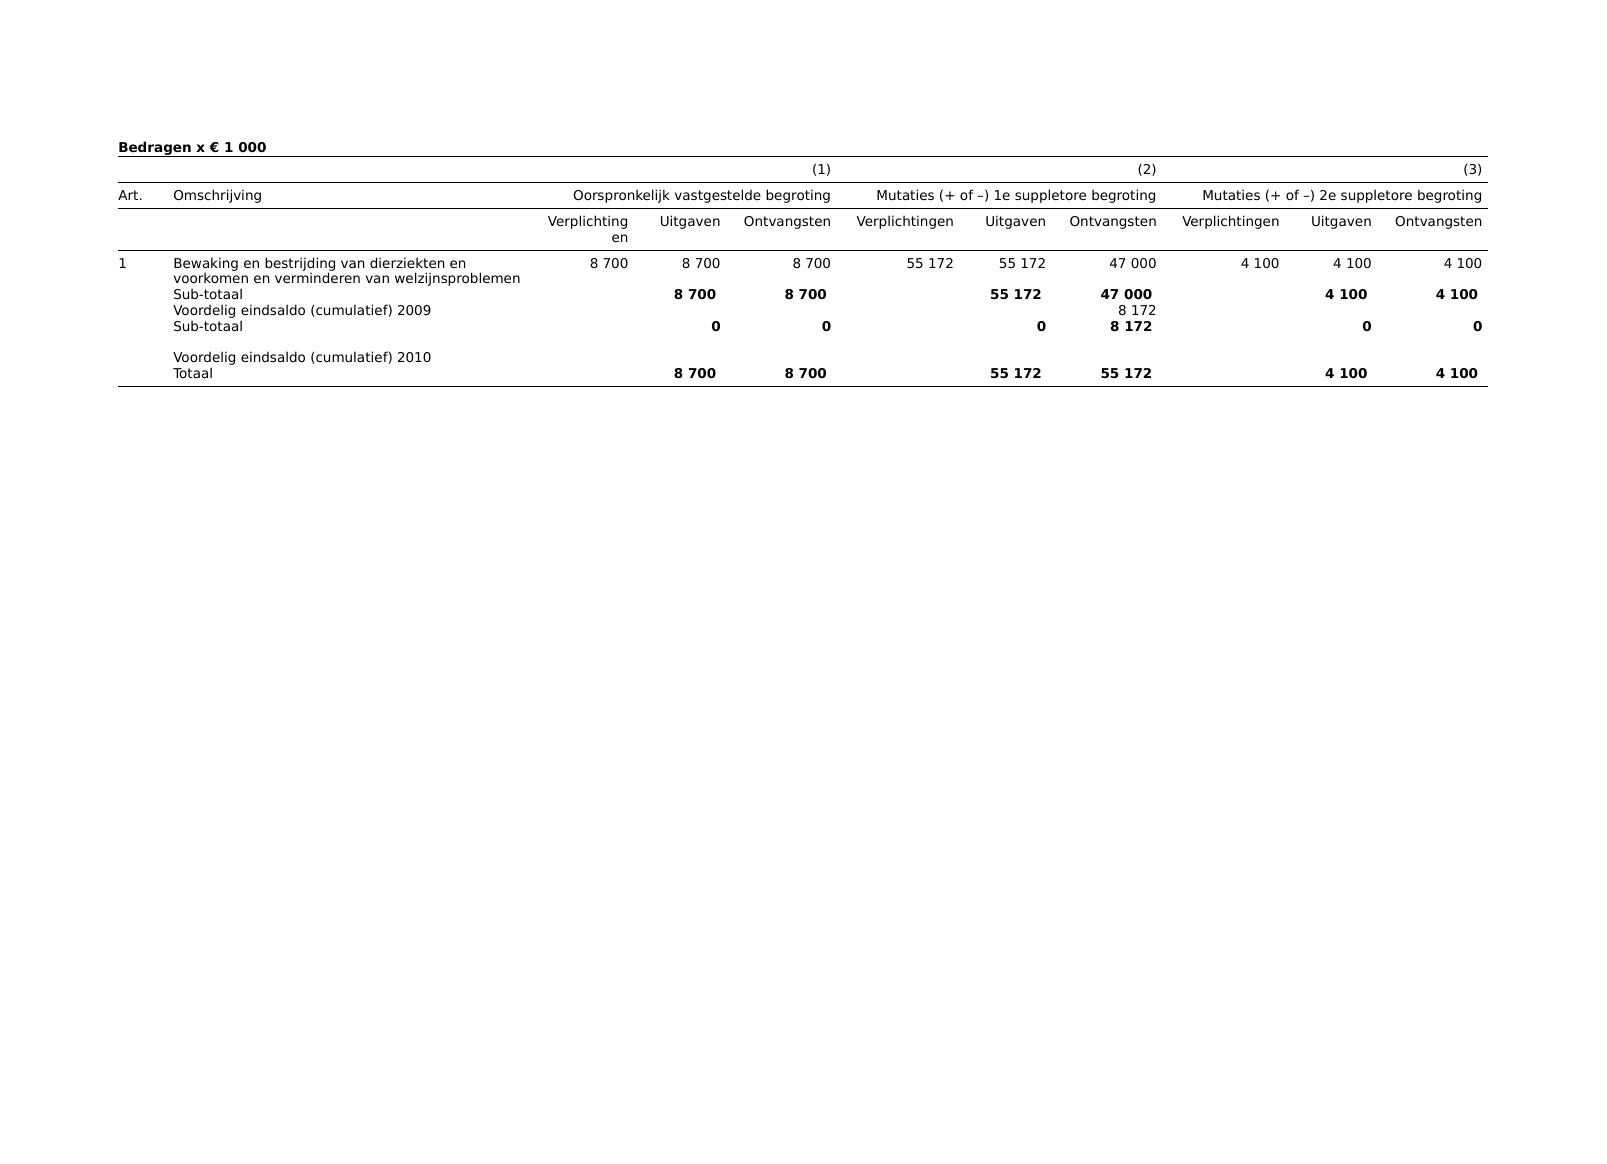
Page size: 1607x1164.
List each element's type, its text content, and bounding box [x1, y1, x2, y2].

table_cell [118, 366, 167, 386]
table_cell Ontvangsten [1378, 209, 1488, 250]
table_cell [167, 157, 536, 182]
table_cell 1 [118, 251, 167, 287]
table_cell [634, 303, 726, 318]
table_cell Voordelig eindsaldo (cumulatief) 2009 [167, 303, 536, 318]
table_cell [536, 303, 634, 318]
table_cell Bewaking en bestrijding van dierziekten en voorkomen en verminderen van welzijnsproblemen [167, 251, 536, 287]
table_cell 4 100 [1378, 287, 1488, 303]
table_cell [1163, 334, 1285, 350]
table_cell Mutaties (+ of –) 1e suppletore begroting [837, 183, 1162, 208]
table_cell 8 700 [726, 366, 837, 386]
table_cell [726, 303, 837, 318]
table_cell Uitgaven [1285, 209, 1377, 250]
table_cell 0 [960, 319, 1052, 334]
table_cell 8 700 [726, 251, 837, 287]
table_cell [1163, 319, 1285, 334]
table_cell Sub-totaal [167, 287, 536, 303]
table_cell [1163, 350, 1285, 366]
table_cell 55 172 [960, 366, 1052, 386]
table_cell [837, 287, 960, 303]
table_cell Totaal [167, 366, 536, 386]
table_cell 8 700 [634, 251, 726, 287]
table_cell 4 100 [1378, 251, 1488, 287]
table_cell [1378, 334, 1488, 350]
table_cell [167, 209, 536, 250]
table_cell 55 172 [1052, 366, 1162, 386]
table_cell [1285, 350, 1377, 366]
table_cell [118, 209, 167, 250]
table_cell [1163, 287, 1285, 303]
table_cell [837, 350, 960, 366]
table_cell [118, 319, 167, 334]
table_cell [536, 287, 634, 303]
table_cell 4 100 [1163, 251, 1285, 287]
table_cell Oorspronkelijk vastgestelde begroting [536, 183, 837, 208]
table_cell [634, 334, 726, 350]
table_cell [536, 366, 634, 386]
table_cell 0 [1378, 319, 1488, 334]
table_cell 0 [1285, 319, 1377, 334]
table_cell 8 700 [726, 287, 837, 303]
table_cell [1163, 303, 1285, 318]
table_cell [960, 303, 1052, 318]
table_cell [1163, 366, 1285, 386]
table_cell 55 172 [960, 251, 1052, 287]
table_cell [1052, 334, 1162, 350]
table_cell 8 700 [634, 287, 726, 303]
table_cell [1052, 350, 1162, 366]
table_cell (2) [837, 157, 1162, 182]
table_cell 8 172 [1052, 303, 1162, 318]
table_cell 8 172 [1052, 319, 1162, 334]
table_cell [960, 350, 1052, 366]
table_cell Ontvangsten [1052, 209, 1162, 250]
table_cell 4 100 [1285, 251, 1377, 287]
table_cell Uitgaven [960, 209, 1052, 250]
table_cell 47 000 [1052, 251, 1162, 287]
table_cell Art. [118, 183, 167, 208]
table_cell 4 100 [1285, 366, 1377, 386]
table_cell [837, 303, 960, 318]
table_cell 8 700 [634, 366, 726, 386]
table_cell Verplichtingen [536, 209, 634, 250]
table_cell [837, 334, 960, 350]
table_cell [118, 287, 167, 303]
table_cell [118, 350, 167, 366]
table_cell [726, 350, 837, 366]
table_cell 55 172 [960, 287, 1052, 303]
table_cell (3) [1163, 157, 1488, 182]
table_cell 4 100 [1378, 366, 1488, 386]
table_cell [726, 334, 837, 350]
table_cell (1) [536, 157, 837, 182]
table_cell 55 172 [837, 251, 960, 287]
table_cell Uitgaven [634, 209, 726, 250]
table_cell [536, 319, 634, 334]
table_cell 4 100 [1285, 287, 1377, 303]
table_cell [960, 334, 1052, 350]
table_cell 0 [726, 319, 837, 334]
table_cell [536, 334, 634, 350]
table_cell Verplichtingen [837, 209, 960, 250]
table_cell [1285, 334, 1377, 350]
table_cell Sub-totaal [167, 319, 536, 334]
table_cell [837, 366, 960, 386]
table_cell [536, 350, 634, 366]
table_cell Ontvangsten [726, 209, 837, 250]
table_cell [118, 334, 167, 350]
table_cell [167, 334, 536, 350]
table_cell Omschrijving [167, 183, 536, 208]
table_cell 47 000 [1052, 287, 1162, 303]
table_cell [837, 319, 960, 334]
table_cell Voordelig eindsaldo (cumulatief) 2010 [167, 350, 536, 366]
table_cell [1378, 350, 1488, 366]
table_cell [1285, 303, 1377, 318]
table_cell [118, 157, 167, 182]
table_cell [118, 303, 167, 318]
table_cell [1378, 303, 1488, 318]
table_cell [634, 350, 726, 366]
table_cell 8 700 [536, 251, 634, 287]
table_cell 0 [634, 319, 726, 334]
table_cell Verplichtingen [1163, 209, 1285, 250]
table_header Bedragen x € 1 000 [118, 140, 1488, 156]
table_cell Mutaties (+ of –) 2e suppletore begroting [1163, 183, 1488, 208]
